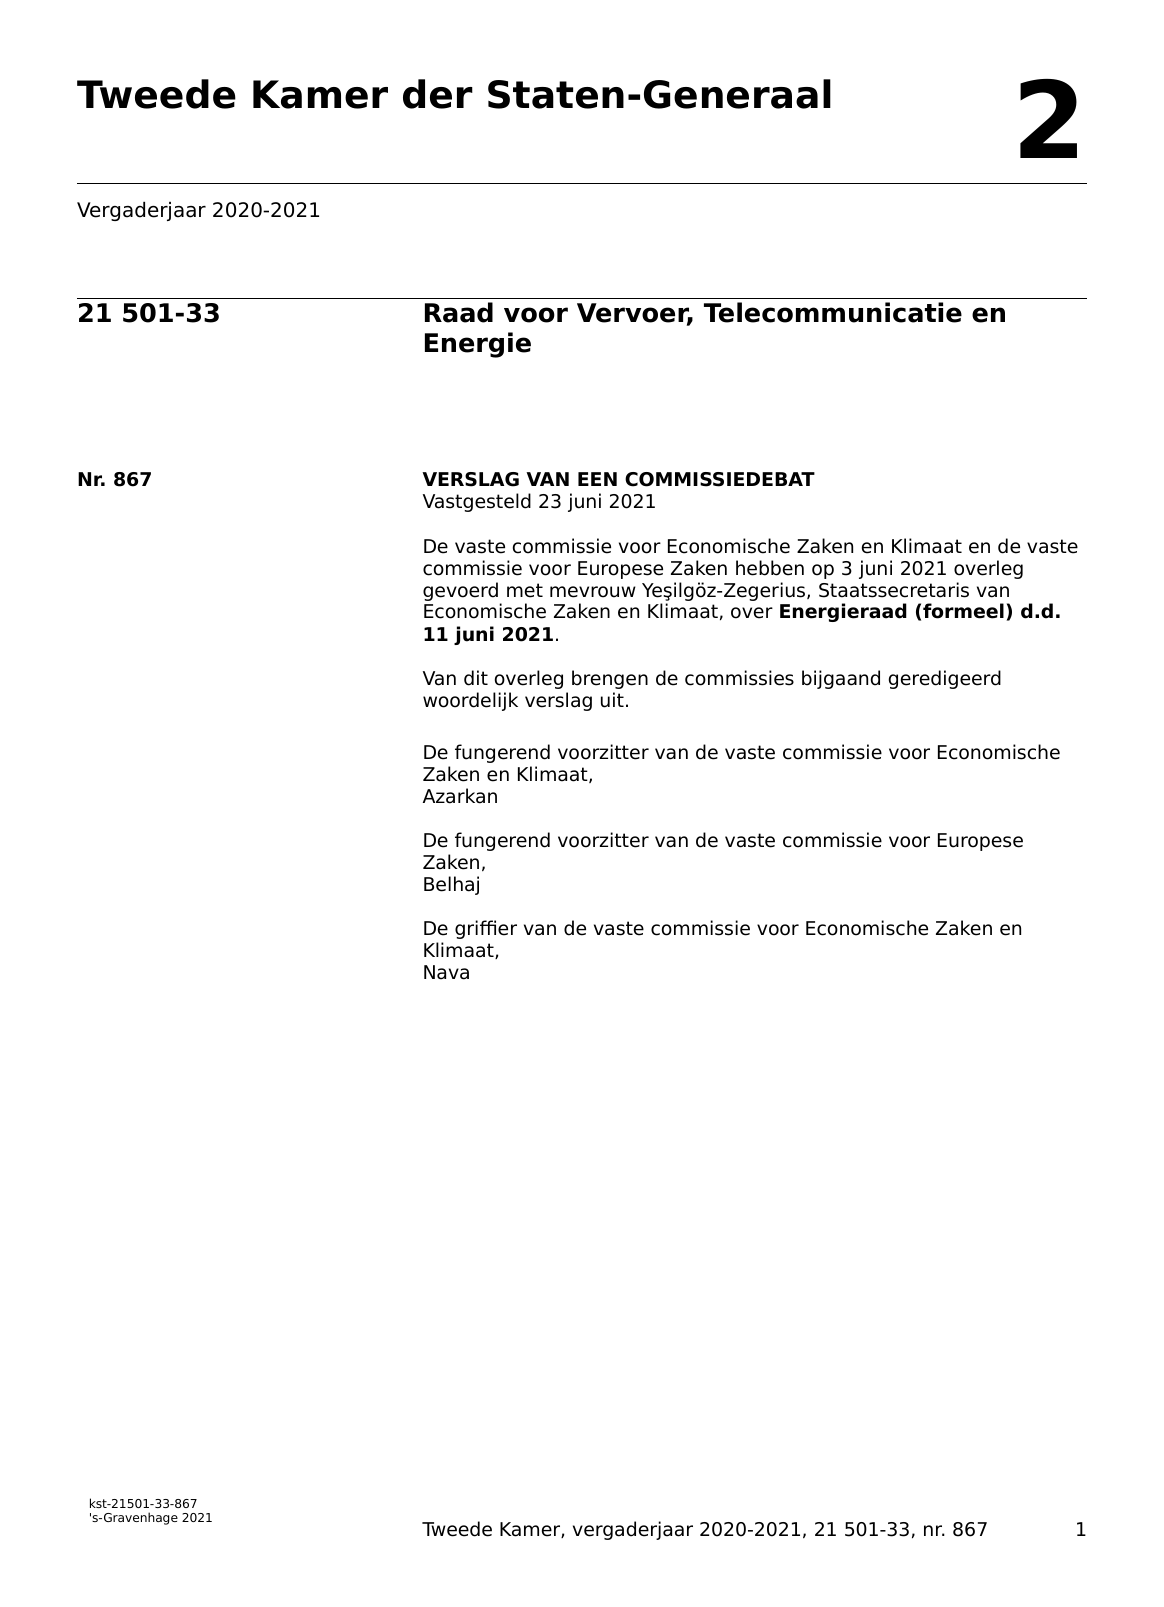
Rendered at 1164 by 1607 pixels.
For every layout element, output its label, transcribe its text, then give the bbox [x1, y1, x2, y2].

table_cell Vergaderjaar 2020-2021 [77, 184, 1087, 298]
subtitle Nr. 867 VERSLAG VAN EEN COMMISSIEDEBAT [77, 469, 1087, 491]
text De fungerend voorzitter van de vaste commissie voor Economische Zaken en Klimaat, Azarkan [422, 742, 1087, 807]
subtitle 21 501-33 Raad voor Vervoer, Telecommunicatie en Energie [77, 299, 1087, 358]
text kst-21501-33-867 [88, 1497, 323, 1511]
text 's-Gravenhage 2021 [88, 1511, 323, 1525]
table_header 2 [886, 59, 1087, 183]
text Van dit overleg brengen de commissies bijgaand geredigeerd woordelijk verslag uit. [422, 668, 1087, 712]
text De vaste commissie voor Economische Zaken en Klimaat en de vaste commissie voor Europese Zaken hebben op 3 juni 2021 overleg gevoerd met mevrouw Yeşilgöz-Zegerius, Staatssecretaris van Economische Zaken en Klimaat, over Energieraad (formeel) d.d. 11 juni 2021. [422, 536, 1087, 645]
text De fungerend voorzitter van de vaste commissie voor Europese Zaken, Belhaj [422, 830, 1087, 896]
table_header Tweede Kamer der Staten-Generaal [77, 59, 886, 183]
text Vastgesteld 23 juni 2021 [422, 491, 1087, 513]
text De griffier van de vaste commissie voor Economische Zaken en Klimaat, Nava [422, 918, 1087, 984]
